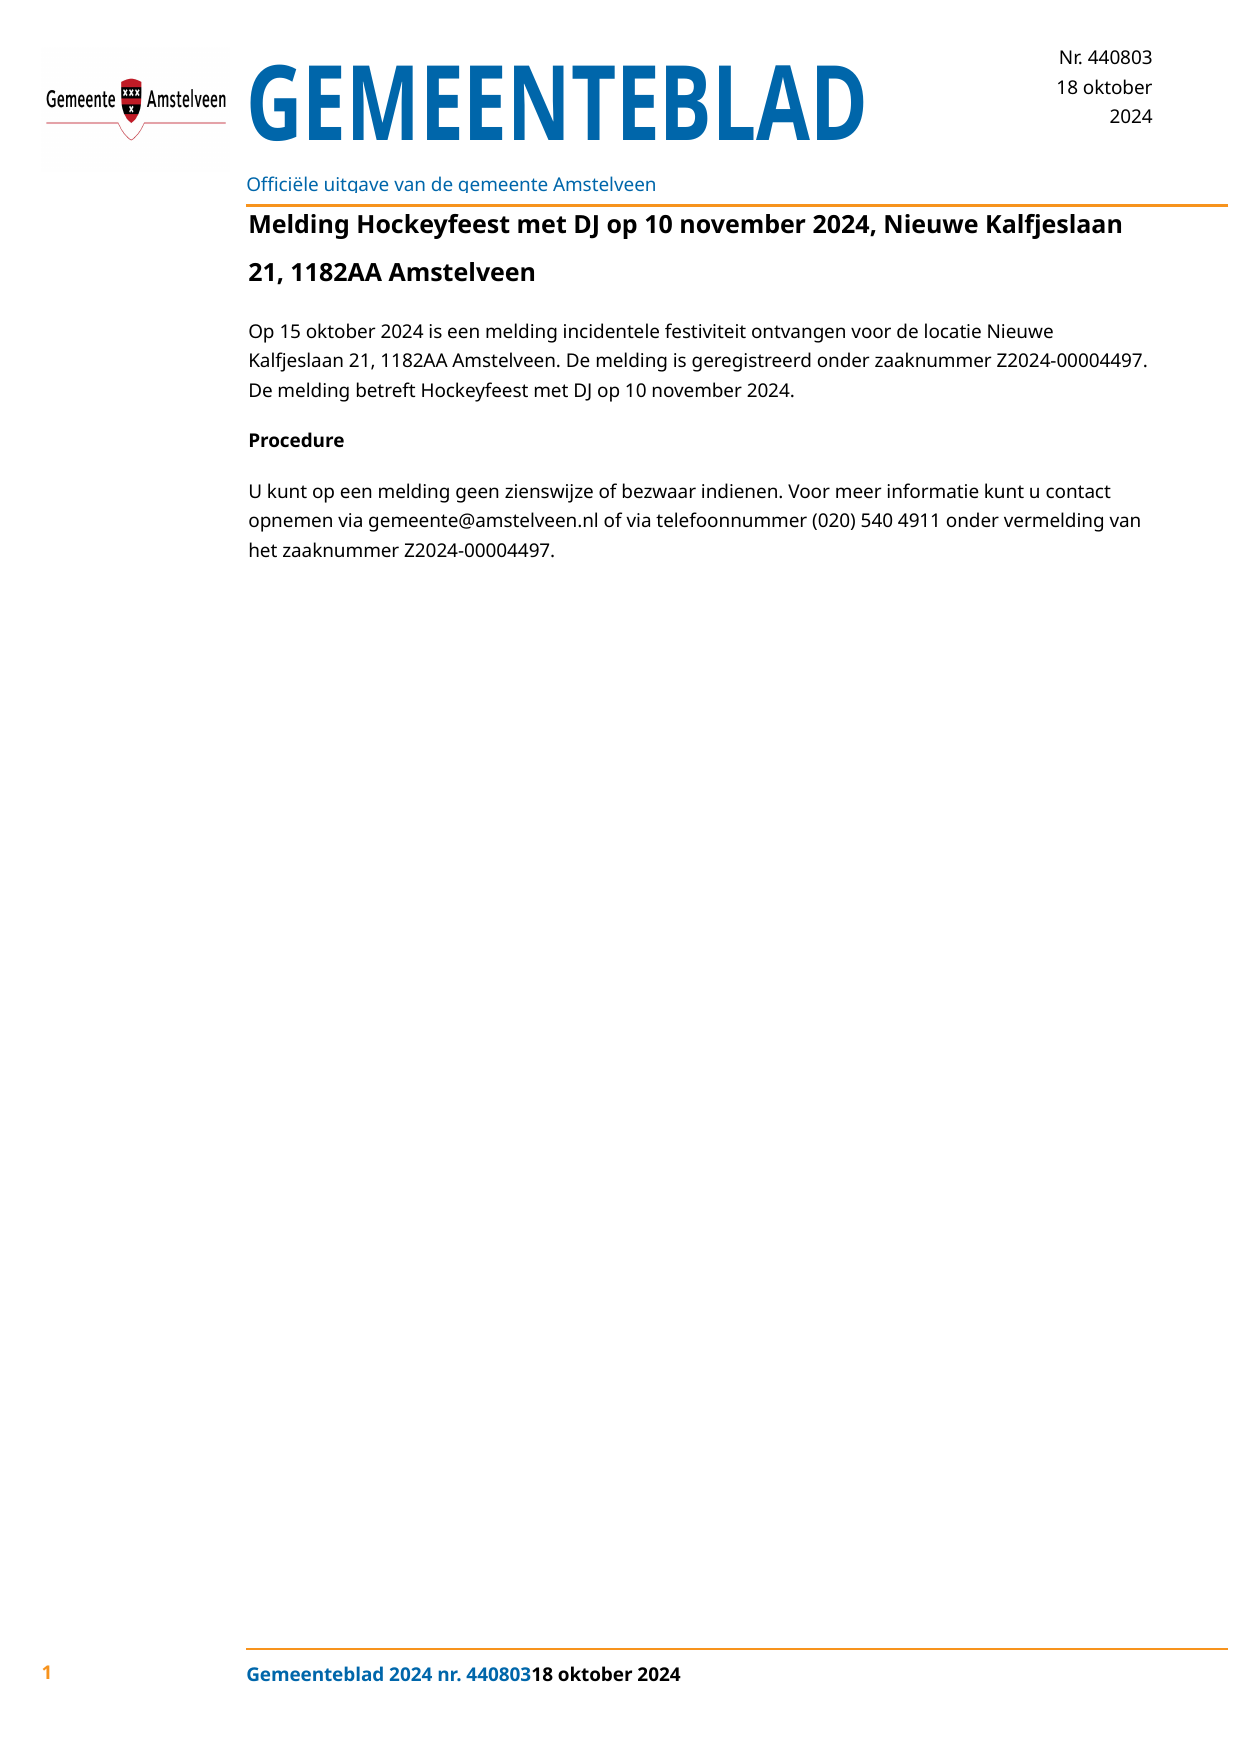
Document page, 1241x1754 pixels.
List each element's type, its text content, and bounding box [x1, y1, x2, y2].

text Melding Hockeyfeest met DJ op 10 november 2024, Nieuwe Kalfjeslaan 21, 1182AA Amstelveen [248, 207, 1152, 288]
picture [41, 47, 231, 172]
text Procedure [248, 427, 1152, 453]
text Op 15 oktober 2024 is een melding incidentele festiviteit ontvangen voor de locatie Nieuwe Kalfjeslaan 21, 1182AA Amstelveen. De melding is geregistreerd onder zaaknummer Z2024-00004497. De melding betreft Hockeyfeest met DJ op 10 november 2024. [248, 318, 1152, 403]
text U kunt op een melding geen zienswijze of bezwaar indienen. Voor meer informatie kunt u contact opnemen via gemeente@amstelveen.nl of via telefoonnummer (020) 540 4911 onder vermelding van het zaaknummer Z2024-00004497. [248, 478, 1152, 563]
